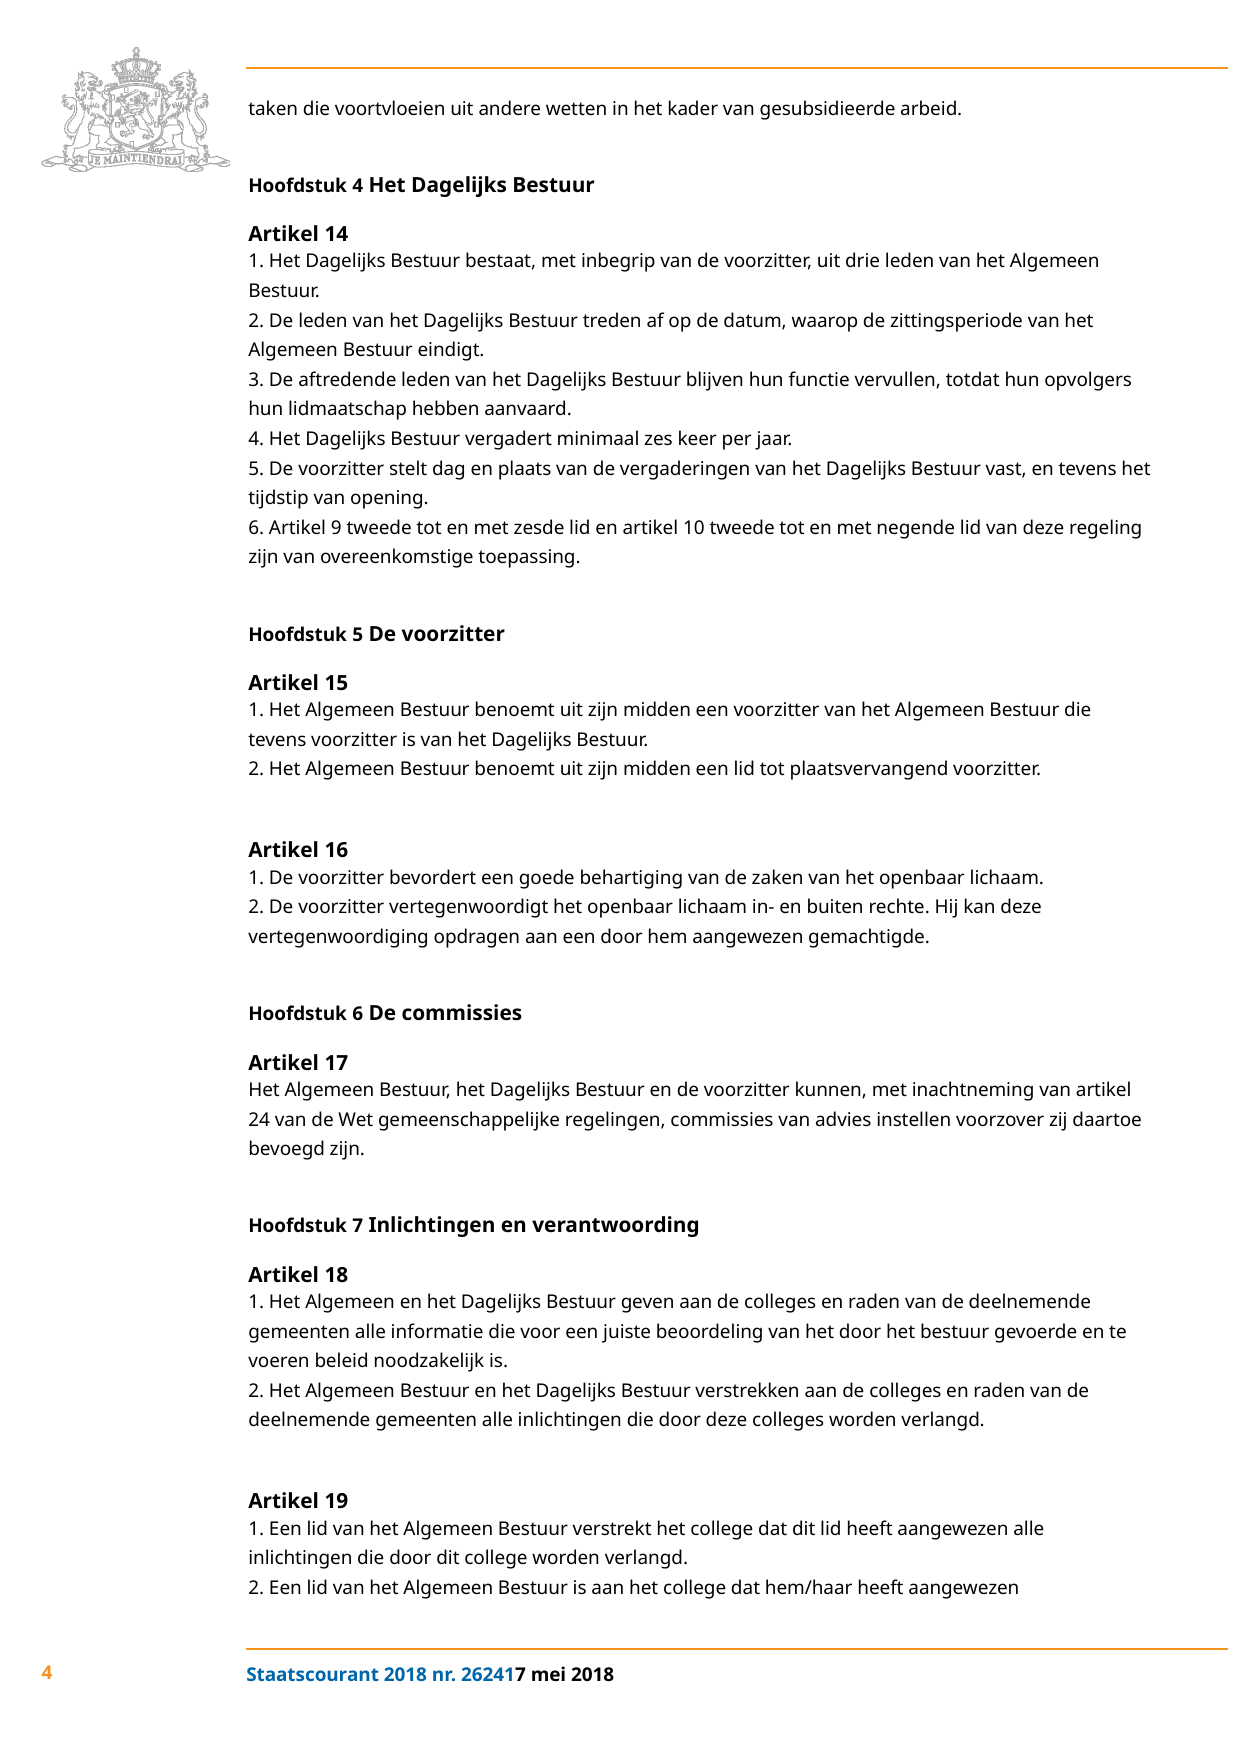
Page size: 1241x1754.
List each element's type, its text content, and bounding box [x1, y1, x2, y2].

text 2. Een lid van het Algemeen Bestuur is aan het college dat hem/haar heeft aangewezen [248, 1574, 1152, 1600]
text 1. Het Algemeen en het Dagelijks Bestuur geven aan de colleges en raden van de deelnemende gemeenten alle informatie die voor een juiste beoordeling van het door het bestuur gevoerde en te voeren beleid noodzakelijk is. [248, 1288, 1152, 1373]
text 2. De voorzitter vertegenwoordigt het openbaar lichaam in- en buiten rechte. Hij kan deze vertegenwoordiging opdragen aan een door hem aangewezen gemachtigde. [248, 894, 1152, 949]
text 5. De voorzitter stelt dag en plaats van de vergaderingen van het Dagelijks Bestuur vast, en tevens het tijdstip van opening. [248, 455, 1152, 510]
text Hoofdstuk 4 Het Dagelijks Bestuur [248, 170, 1152, 198]
picture [41, 47, 231, 172]
text Artikel 14 [248, 219, 1152, 248]
text Artikel 17 [248, 1048, 1152, 1076]
text 6. Artikel 9 tweede tot en met zesde lid en artikel 10 tweede tot en met negende lid van deze regeling zijn van overeenkomstige toepassing. [248, 514, 1152, 569]
text 4. Het Dagelijks Bestuur vergadert minimaal zes keer per jaar. [248, 425, 1152, 451]
text Hoofdstuk 5 De voorzitter [248, 619, 1152, 647]
text 1. Het Algemeen Bestuur benoemt uit zijn midden een voorzitter van het Algemeen Bestuur die tevens voorzitter is van het Dagelijks Bestuur. [248, 696, 1152, 752]
text taken die voortvloeien uit andere wetten in het kader van gesubsidieerde arbeid. [248, 95, 1152, 121]
text 2. Het Algemeen Bestuur benoemt uit zijn midden een lid tot plaatsvervangend voorzitter. [248, 756, 1152, 781]
text Artikel 16 [248, 836, 1152, 864]
text Het Algemeen Bestuur, het Dagelijks Bestuur en de voorzitter kunnen, met inachtneming van artikel 24 van de Wet gemeenschappelijke regelingen, commissies van advies instellen voorzover zij daartoe bevoegd zijn. [248, 1076, 1152, 1161]
text 3. De aftredende leden van het Dagelijks Bestuur blijven hun functie vervullen, totdat hun opvolgers hun lidmaatschap hebben aanvaard. [248, 366, 1152, 421]
text Artikel 19 [248, 1487, 1152, 1515]
text Artikel 18 [248, 1260, 1152, 1288]
text 2. De leden van het Dagelijks Bestuur treden af op de datum, waarop de zittingsperiode van het Algemeen Bestuur eindigt. [248, 307, 1152, 362]
text 2. Het Algemeen Bestuur en het Dagelijks Bestuur verstrekken aan de colleges en raden van de deelnemende gemeenten alle inlichtingen die door deze colleges worden verlangd. [248, 1377, 1152, 1432]
text 1. Een lid van het Algemeen Bestuur verstrekt het college dat dit lid heeft aangewezen alle inlichtingen die door dit college worden verlangd. [248, 1515, 1152, 1570]
text 1. Het Dagelijks Bestuur bestaat, met inbegrip van de voorzitter, uit drie leden van het Algemeen Bestuur. [248, 248, 1152, 303]
text Hoofdstuk 7 Inlichtingen en verantwoording [248, 1211, 1152, 1239]
text Hoofdstuk 6 De commissies [248, 998, 1152, 1027]
text Artikel 15 [248, 668, 1152, 696]
text 1. De voorzitter bevordert een goede behartiging van de zaken van het openbaar lichaam. [248, 864, 1152, 890]
